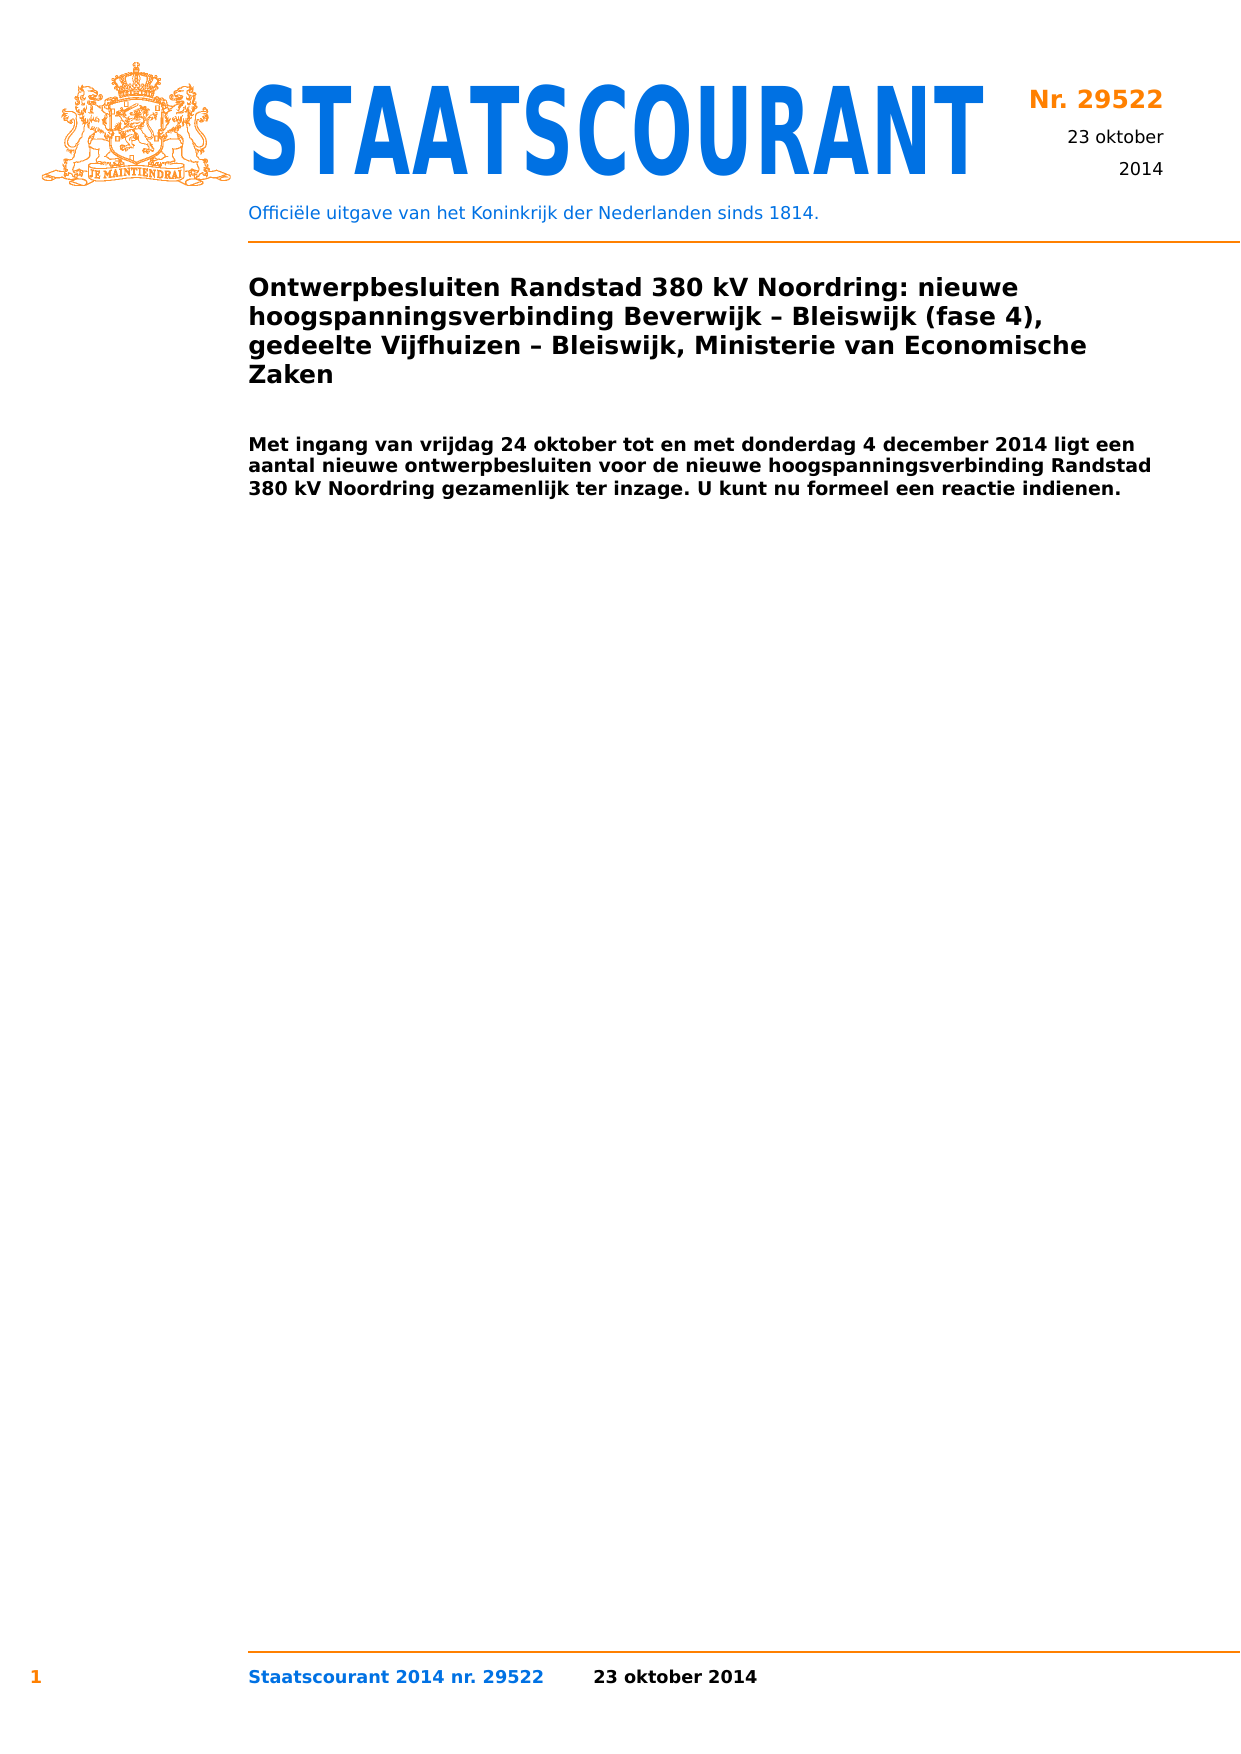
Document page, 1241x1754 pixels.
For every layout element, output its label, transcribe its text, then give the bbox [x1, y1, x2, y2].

table_cell 23 oktober [998, 121, 1240, 153]
table_cell 2014 [998, 153, 1240, 203]
table_header Nr. 29522 [998, 62, 1240, 121]
table_cell Officiële uitgave van het Koninkrijk der Nederlanden sinds 1814. [248, 203, 1240, 241]
picture [41, 62, 231, 186]
table_header STAATSCOURANT [248, 62, 998, 203]
table_header [25, 62, 248, 241]
subtitle Ontwerpbesluiten Randstad 380 kV Noordring: nieuwe hoogspanningsverbinding Beverwijk – Bleiswijk (fase 4), gedeelte Vijfhuizen – Bleiswijk, Ministerie van Economische Zaken [248, 273, 1163, 390]
text Met ingang van vrijdag 24 oktober tot en met donderdag 4 december 2014 ligt een aantal nieuwe ontwerpbesluiten voor de nieuwe hoogspanningsverbinding Randstad 380 kV Noordring gezamenlijk ter inzage. U kunt nu formeel een reactie indienen. [248, 433, 1163, 499]
